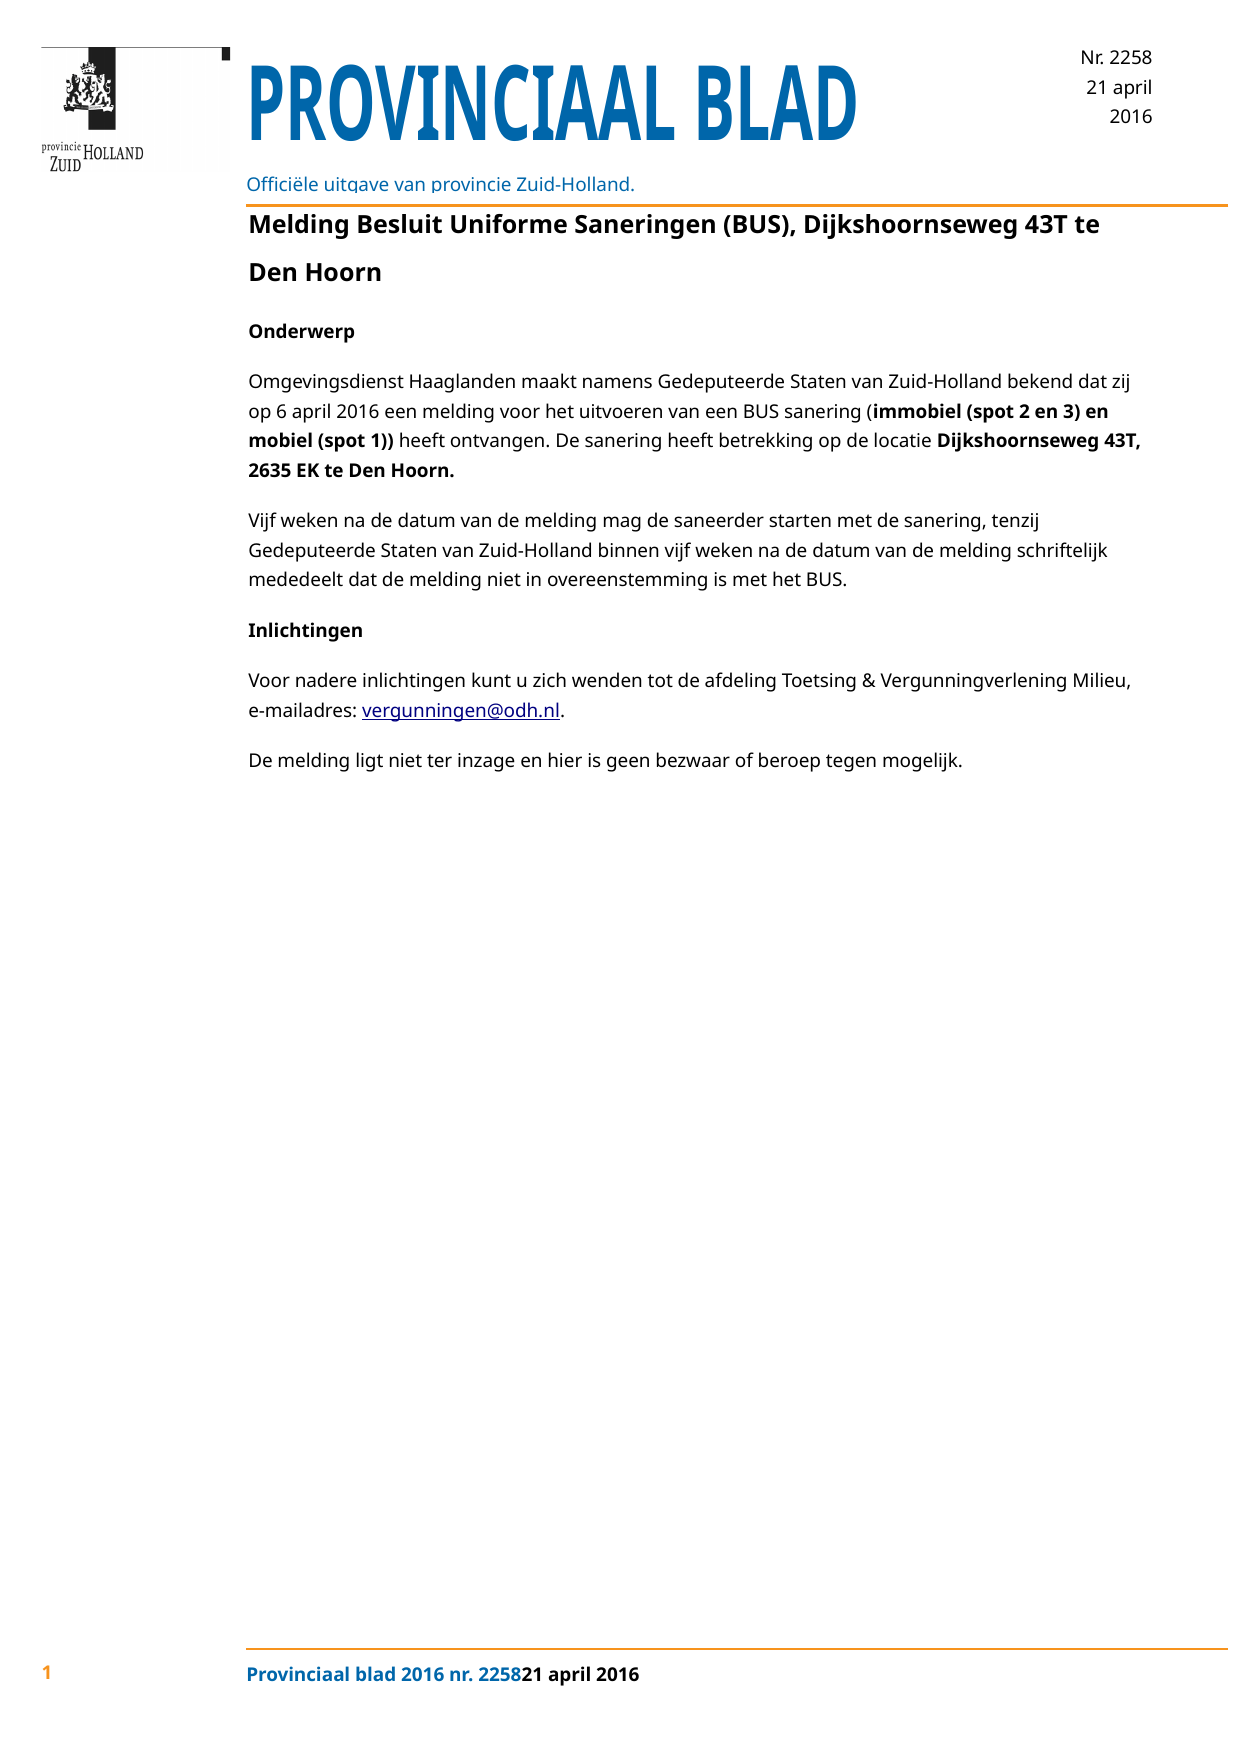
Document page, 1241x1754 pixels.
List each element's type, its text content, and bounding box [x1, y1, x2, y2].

text Inlichtingen [248, 617, 1152, 643]
text Melding Besluit Uniforme Saneringen (BUS), Dijkshoornseweg 43T te Den Hoorn [248, 207, 1152, 288]
text Vijf weken na de datum van de melding mag de saneerder starten met de sanering, tenzij Gedeputeerde Staten van Zuid-Holland binnen vijf weken na de datum van de melding schriftelijk mededeelt dat de melding niet in overeenstemming is met het BUS. [248, 507, 1152, 592]
text Omgevingsdienst Haaglanden maakt namens Gedeputeerde Staten van Zuid-Holland bekend dat zij op 6 april 2016 een melding voor het uitvoeren van een BUS sanering (immobiel (spot 2 en 3) en mobiel (spot 1)) heeft ontvangen. De sanering heeft betrekking op de locatie Dijkshoornseweg 43T, 2635 EK te Den Hoorn. [248, 368, 1152, 483]
picture [41, 47, 231, 172]
text Onderwerp [248, 318, 1152, 344]
text De melding ligt niet ter inzage en hier is geen bezwaar of beroep tegen mogelijk. [248, 747, 1152, 773]
text Voor nadere inlichtingen kunt u zich wenden tot de afdeling Toetsing & Vergunningverlening Milieu, e-mailadres: vergunningen@odh.nl. [248, 667, 1152, 723]
